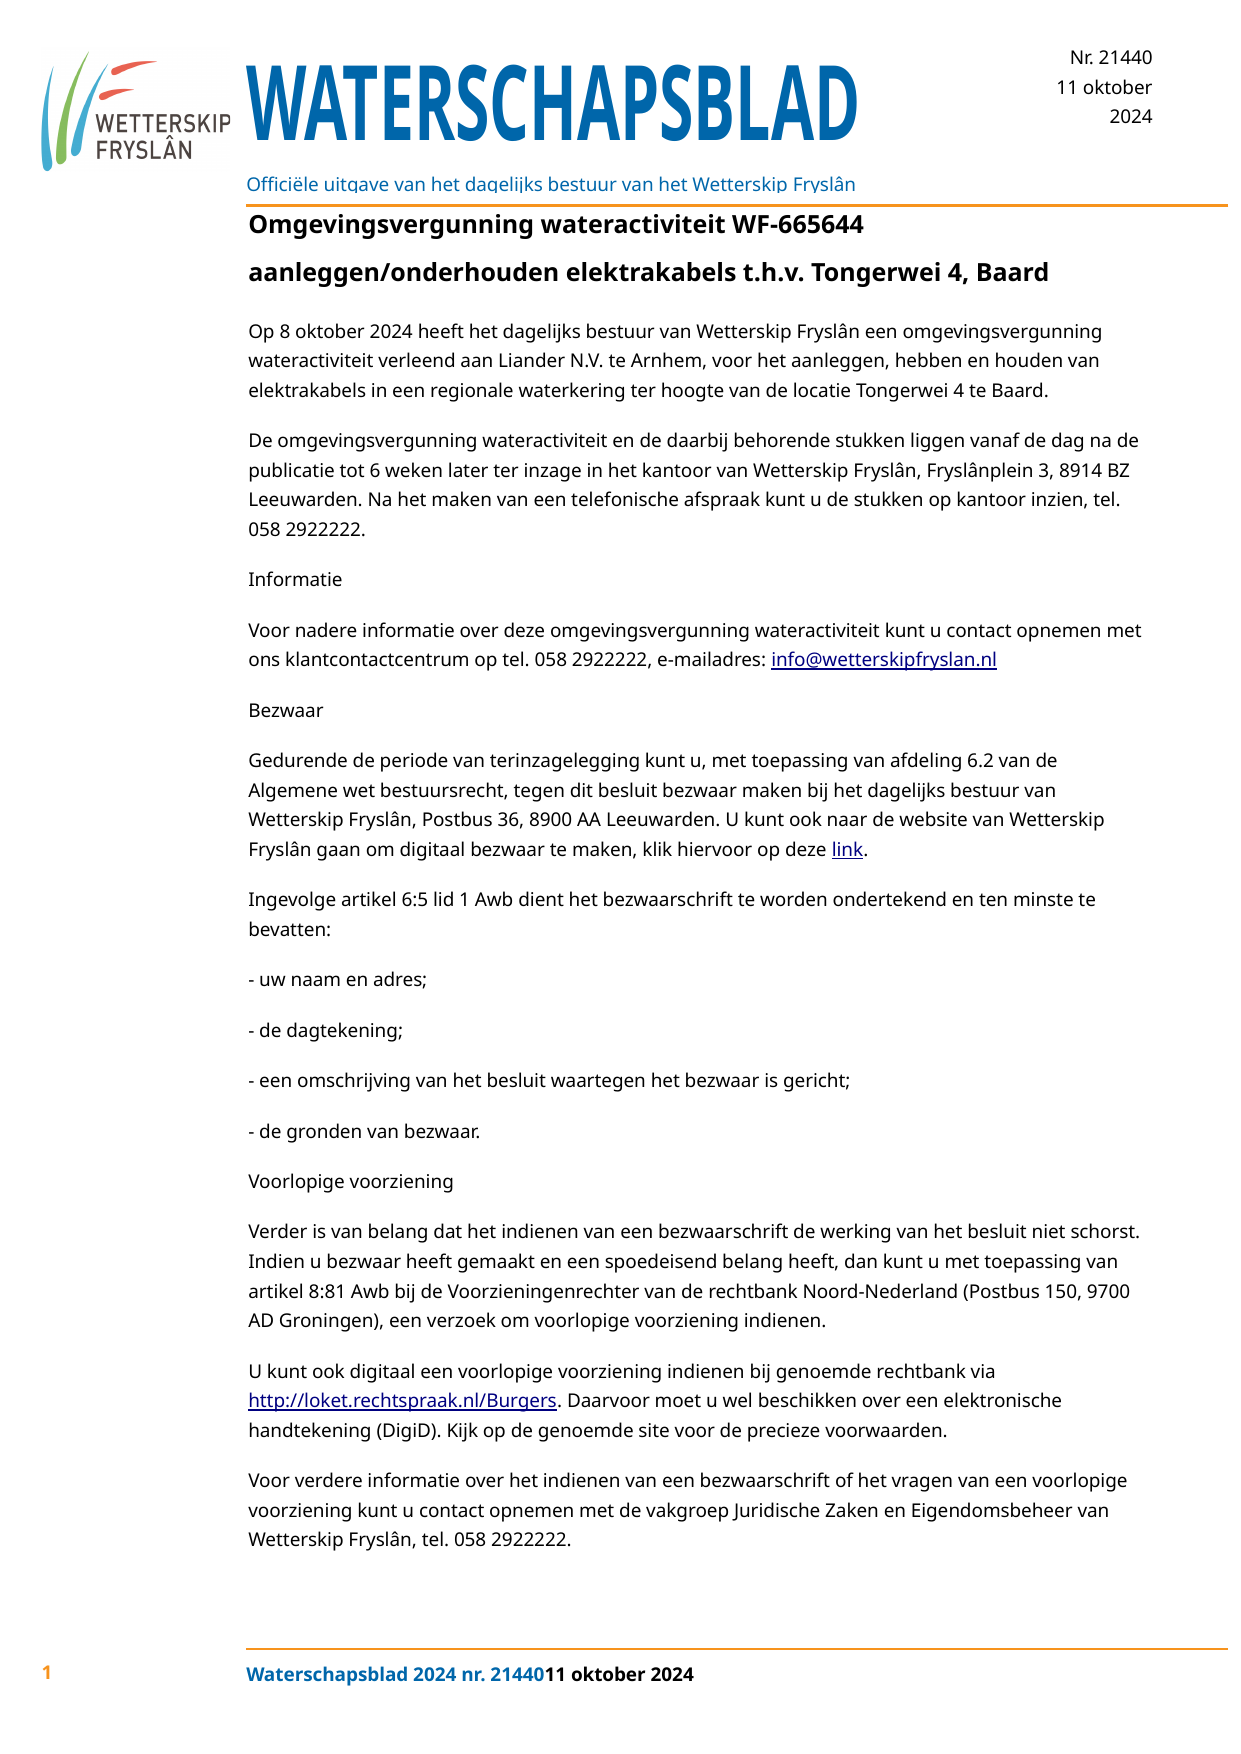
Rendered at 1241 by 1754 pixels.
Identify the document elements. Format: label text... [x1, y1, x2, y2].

text Bezwaar [248, 697, 1152, 723]
picture [41, 47, 231, 172]
text - een omschrijving van het besluit waartegen het bezwaar is gericht; [248, 1067, 1152, 1093]
text Omgevingsvergunning wateractiviteit WF-665644 aanleggen/onderhouden elektrakabels t.h.v. Tongerwei 4, Baard [248, 207, 1152, 288]
text - uw naam en adres; [248, 967, 1152, 992]
text Voor verdere informatie over het indienen van een bezwaarschrift of het vragen van een voorlopige voorziening kunt u contact opnemen met de vakgroep Juridische Zaken en Eigendomsbeheer van Wetterskip Fryslân, tel. 058 2922222. [248, 1467, 1152, 1552]
text Ingevolge artikel 6:5 lid 1 Awb dient het bezwaarschrift te worden ondertekend en ten minste te bevatten: [248, 887, 1152, 942]
text U kunt ook digitaal een voorlopige voorziening indienen bij genoemde rechtbank via http://loket.rechtspraak.nl/Burgers. Daarvoor moet u wel beschikken over een elektronische handtekening (DigiD). Kijk op de genoemde site voor de precieze voorwaarden. [248, 1358, 1152, 1443]
text - de dagtekening; [248, 1017, 1152, 1043]
text Verder is van belang dat het indienen van een bezwaarschrift de werking van het besluit niet schorst. Indien u bezwaar heeft gemaakt en een spoedeisend belang heeft, dan kunt u met toepassing van artikel 8:81 Awb bij de Voorzieningenrechter van de rechtbank Noord-Nederland (Postbus 150, 9700 AD Groningen), een verzoek om voorlopige voorziening indienen. [248, 1219, 1152, 1333]
text Gedurende de periode van terinzagelegging kunt u, met toepassing van afdeling 6.2 van de Algemene wet bestuursrecht, tegen dit besluit bezwaar maken bij het dagelijks bestuur van Wetterskip Fryslân, Postbus 36, 8900 AA Leeuwarden. U kunt ook naar de website van Wetterskip Fryslân gaan om digitaal bezwaar te maken, klik hiervoor op deze link. [248, 747, 1152, 862]
text Voor nadere informatie over deze omgevingsvergunning wateractiviteit kunt u contact opnemen met ons klantcontactcentrum op tel. 058 2922222, e-mailadres: info@wetterskipfryslan.nl [248, 617, 1152, 672]
text Op 8 oktober 2024 heeft het dagelijks bestuur van Wetterskip Fryslân een omgevingsvergunning wateractiviteit verleend aan Liander N.V. te Arnhem, voor het aanleggen, hebben en houden van elektrakabels in een regionale waterkering ter hoogte van de locatie Tongerwei 4 te Baard. [248, 318, 1152, 403]
text - de gronden van bezwaar. [248, 1118, 1152, 1144]
text De omgevingsvergunning wateractiviteit en de daarbij behorende stukken liggen vanaf de dag na de publicatie tot 6 weken later ter inzage in het kantoor van Wetterskip Fryslân, Fryslânplein 3, 8914 BZ Leeuwarden. Na het maken van een telefonische afspraak kunt u de stukken op kantoor inzien, tel. 058 2922222. [248, 427, 1152, 542]
text Voorlopige voorziening [248, 1168, 1152, 1194]
text Informatie [248, 567, 1152, 592]
